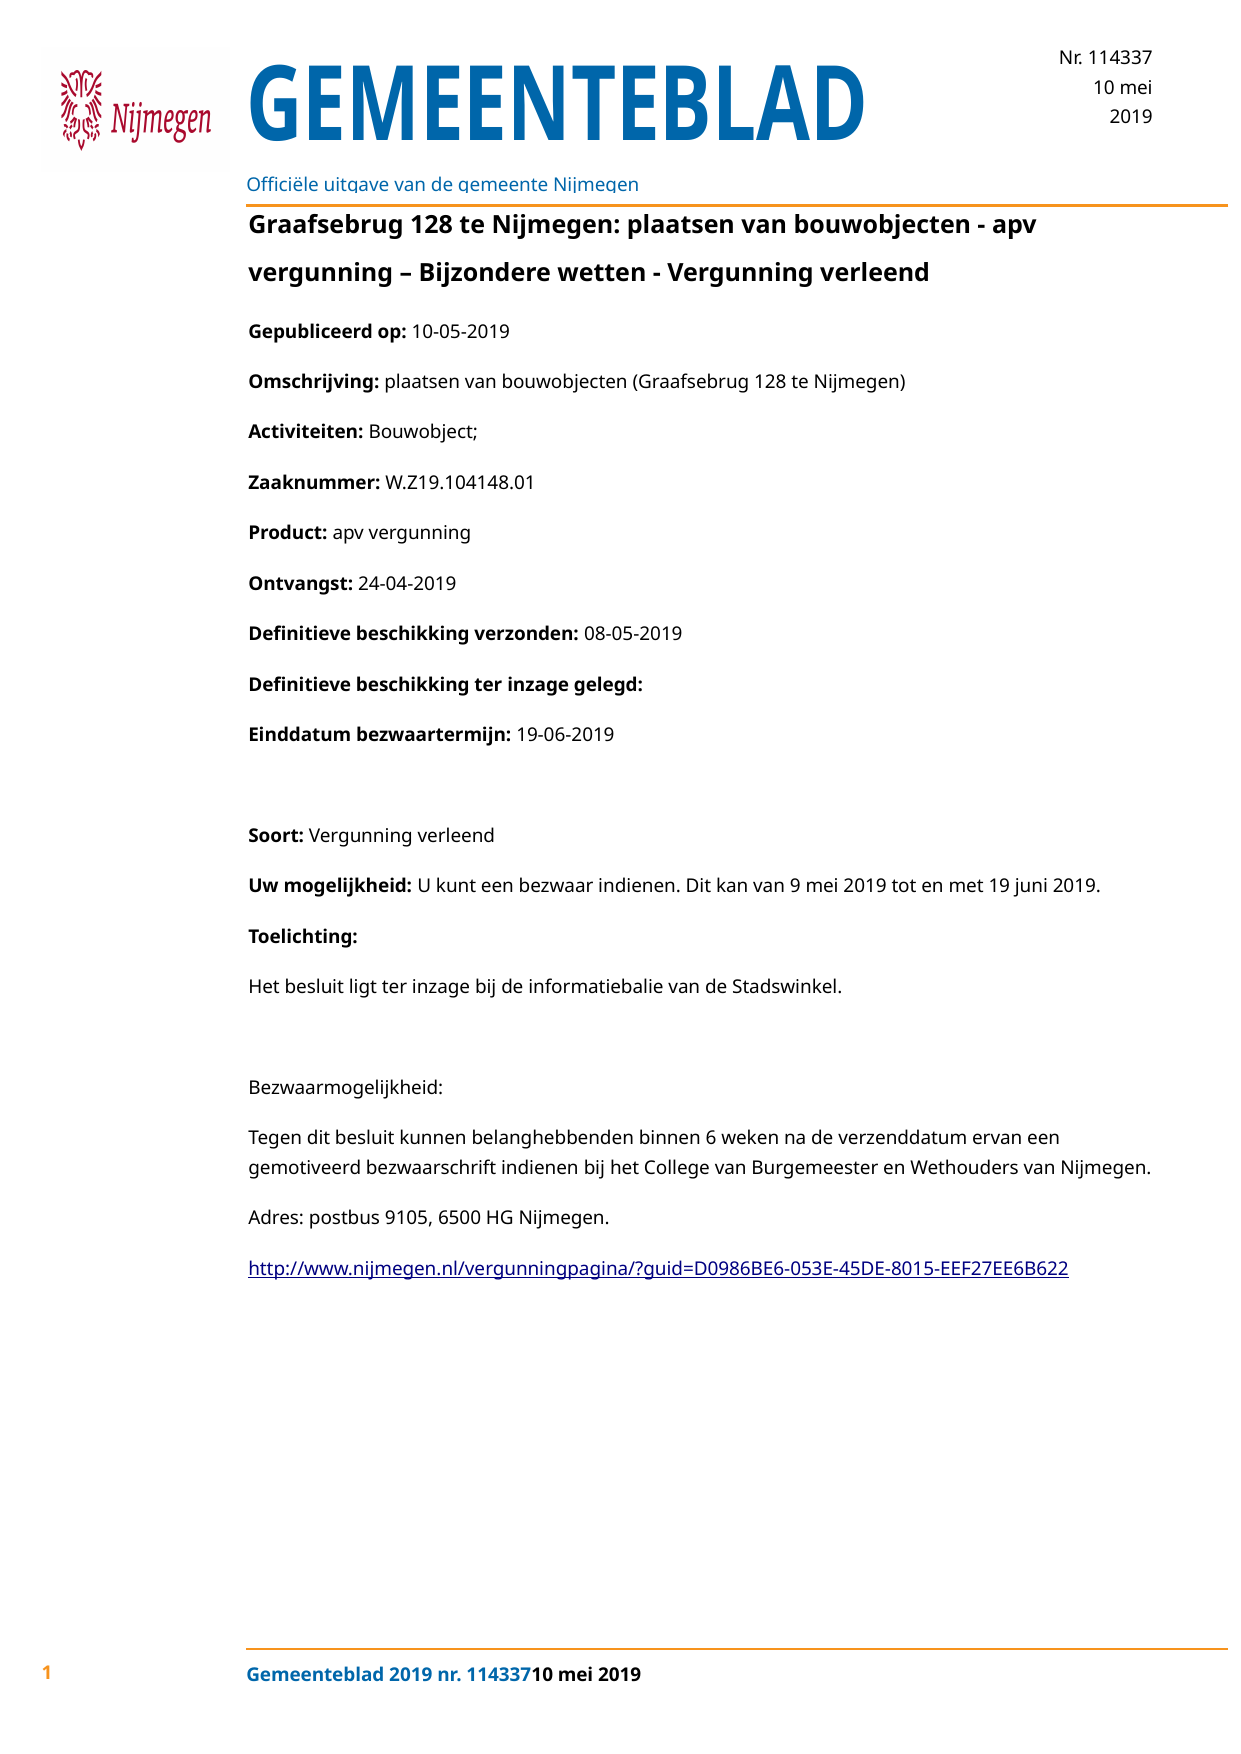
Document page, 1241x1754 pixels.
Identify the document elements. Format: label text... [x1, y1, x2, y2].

text Soort: Vergunning verleend [248, 822, 1152, 848]
text Het besluit ligt ter inzage bij de informatiebalie van de Stadswinkel. [248, 973, 1152, 999]
text Zaaknummer: W.Z19.104148.01 [248, 469, 1152, 495]
text Gepubliceerd op: 10-05-2019 [248, 318, 1152, 344]
text Omschrijving: plaatsen van bouwobjecten (Graafsebrug 128 te Nijmegen) [248, 368, 1152, 394]
text Toelichting: [248, 923, 1152, 949]
text Definitieve beschikking ter inzage gelegd: [248, 671, 1152, 697]
text Uw mogelijkheid: U kunt een bezwaar indienen. Dit kan van 9 mei 2019 tot en met 19 juni 2019. [248, 872, 1152, 898]
text Activiteiten: Bouwobject; [248, 419, 1152, 444]
text Graafsebrug 128 te Nijmegen: plaatsen van bouwobjecten - apv vergunning – Bijzondere wetten - Vergunning verleend [248, 207, 1152, 288]
text Ontvangst: 24-04-2019 [248, 570, 1152, 596]
text Bezwaarmogelijkheid: [248, 1074, 1152, 1100]
text Einddatum bezwaartermijn: 19-06-2019 [248, 721, 1152, 747]
picture [41, 47, 231, 172]
text Tegen dit besluit kunnen belanghebbenden binnen 6 weken na de verzenddatum ervan een gemotiveerd bezwaarschrift indienen bij het College van Burgemeester en Wethouders van Nijmegen. [248, 1124, 1152, 1180]
text Adres: postbus 9105, 6500 HG Nijmegen. [248, 1204, 1152, 1230]
text http://www.nijmegen.nl/vergunningpagina/?guid=D0986BE6-053E-45DE-8015-EEF27EE6B622 [248, 1255, 1152, 1281]
text Product: apv vergunning [248, 519, 1152, 545]
text Definitieve beschikking verzonden: 08-05-2019 [248, 620, 1152, 646]
